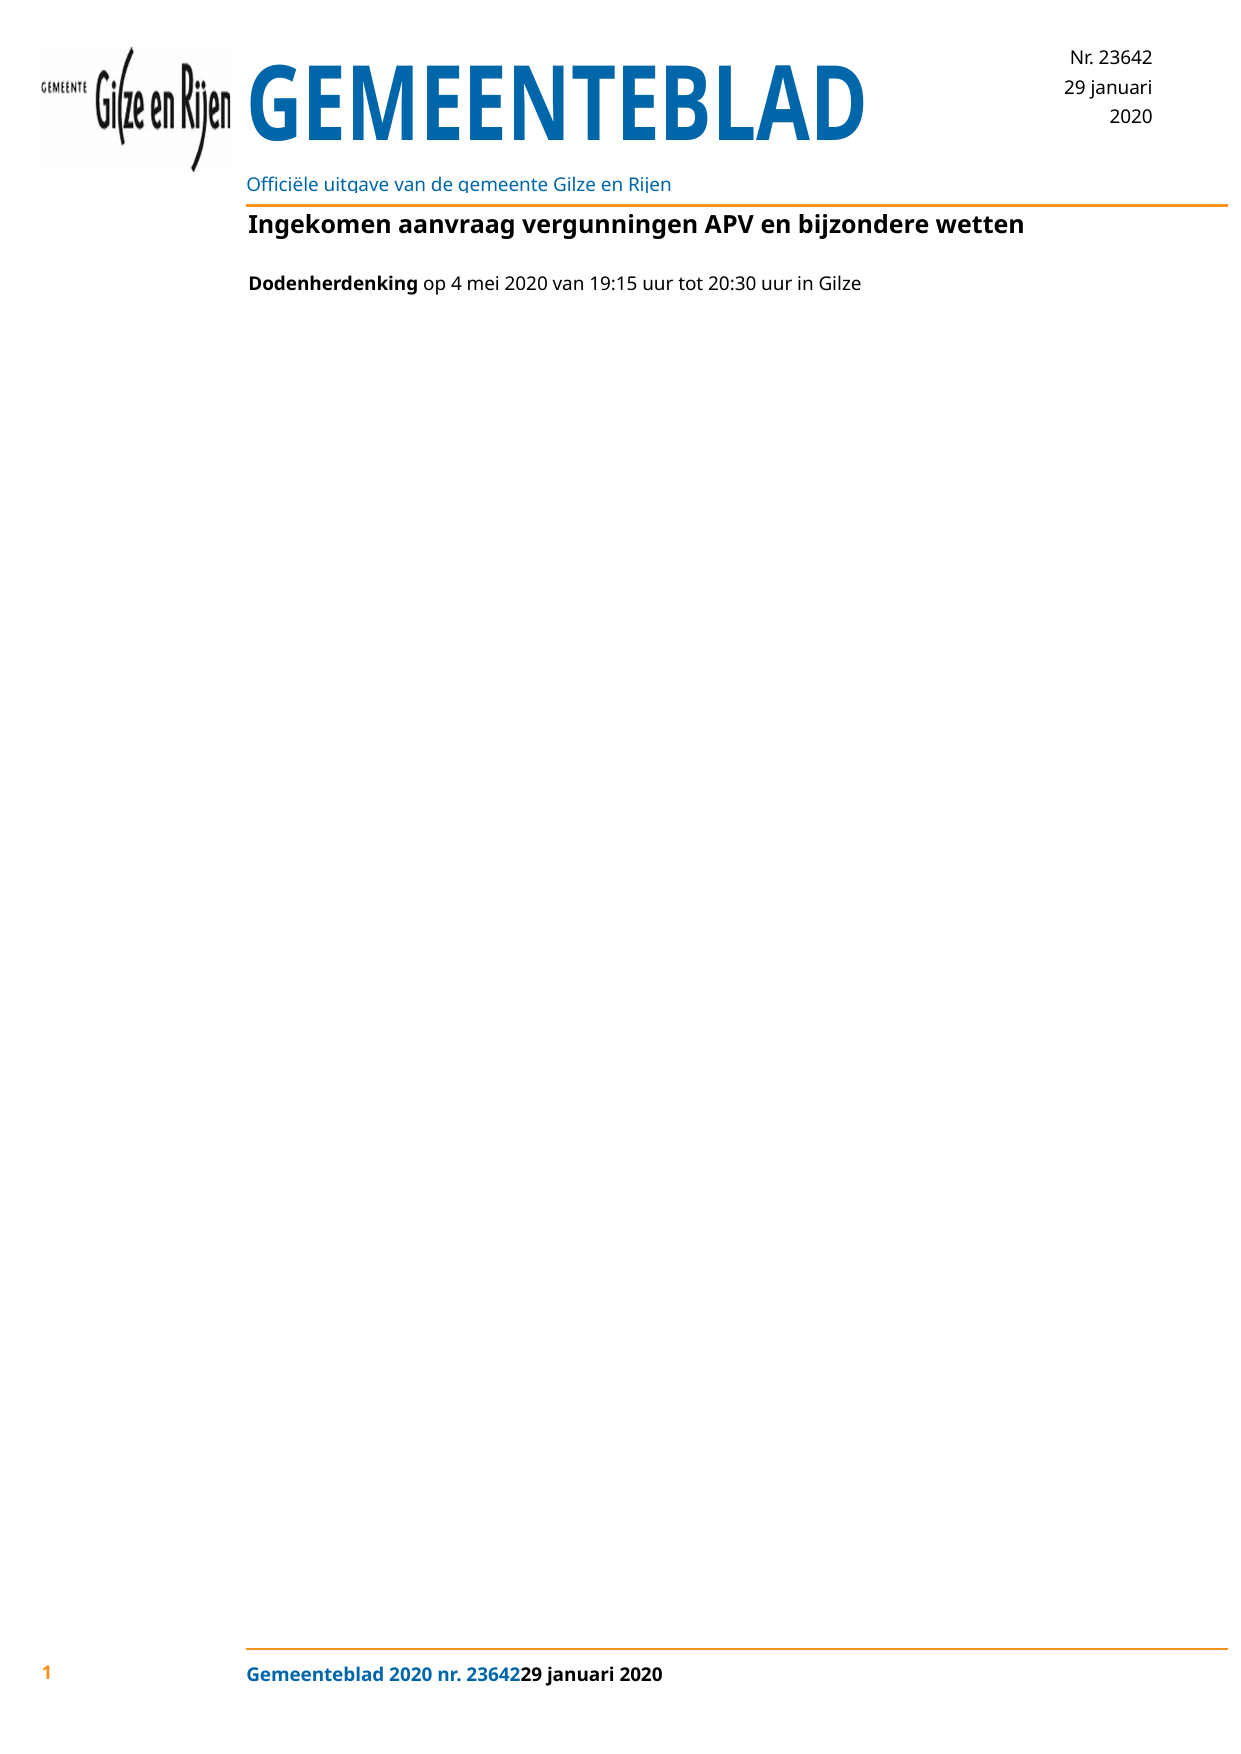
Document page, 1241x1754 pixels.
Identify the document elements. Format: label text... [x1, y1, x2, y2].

picture [41, 47, 231, 172]
text Ingekomen aanvraag vergunningen APV en bijzondere wetten [248, 207, 1152, 241]
text Dodenherdenking op 4 mei 2020 van 19:15 uur tot 20:30 uur in Gilze [248, 270, 1152, 296]
